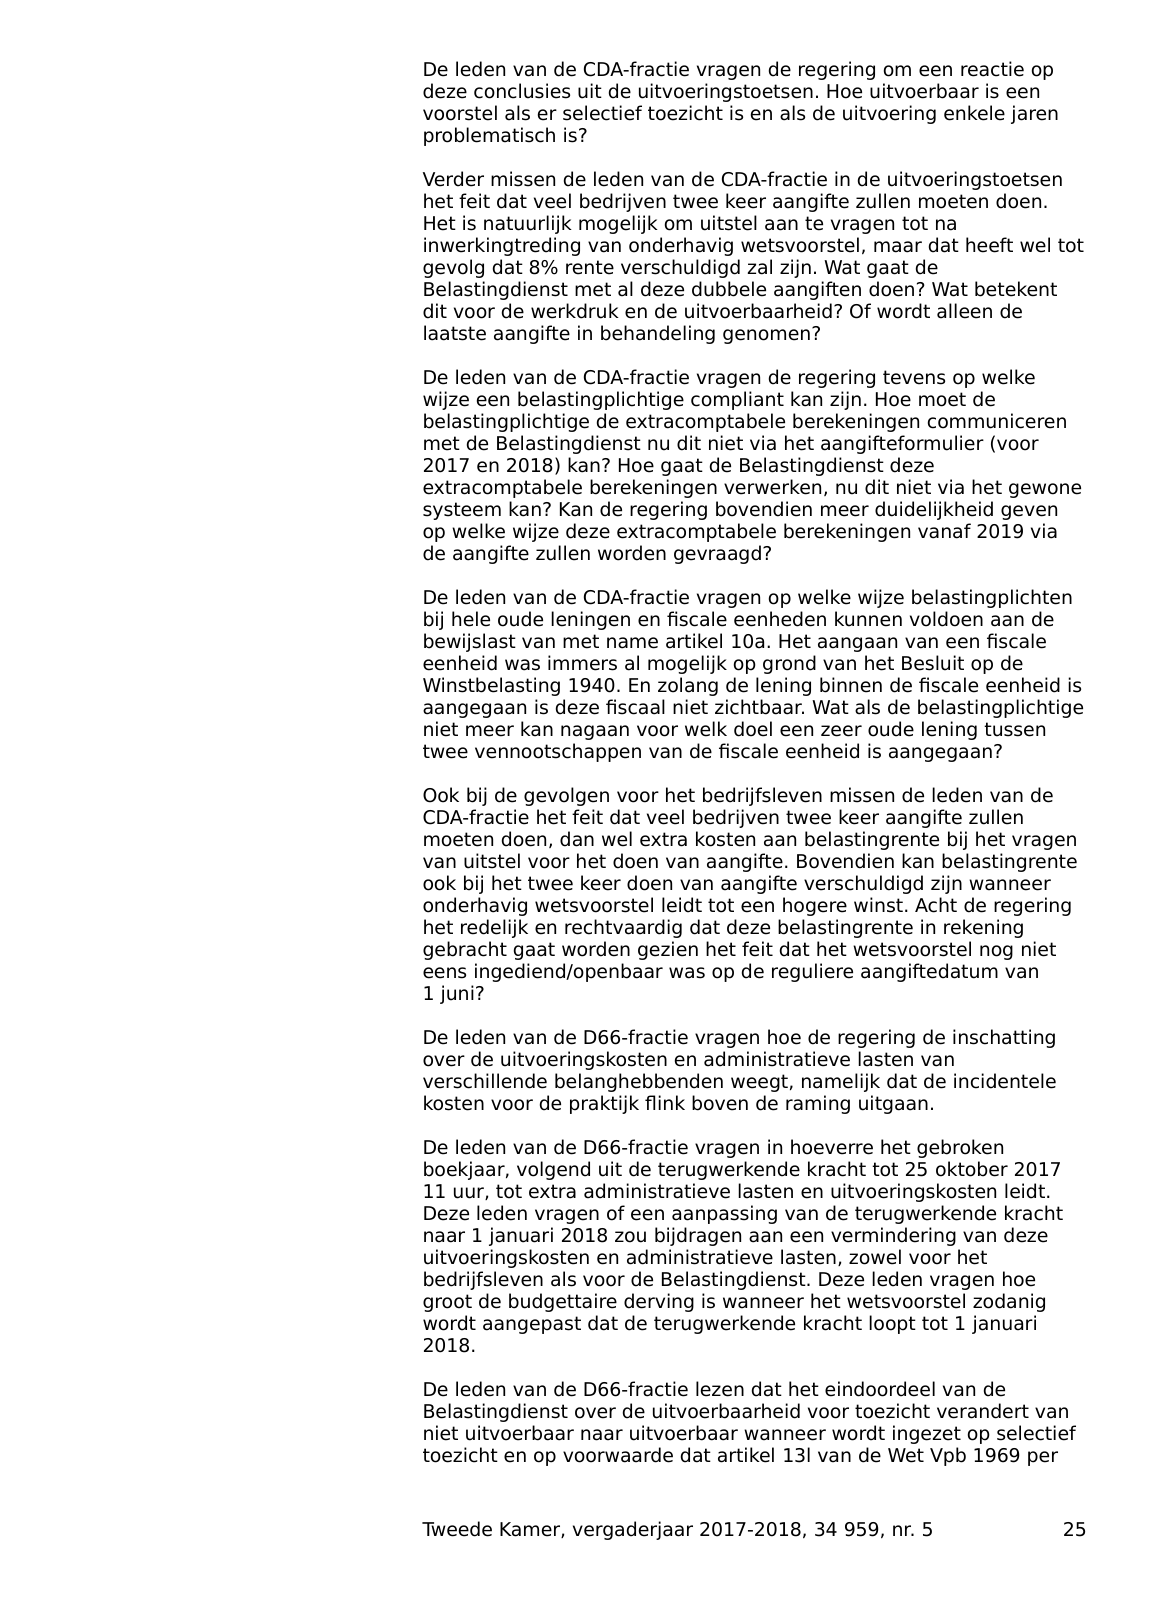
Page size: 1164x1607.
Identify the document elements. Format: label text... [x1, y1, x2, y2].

text De leden van de CDA-fractie vragen op welke wijze belastingplichten bij hele oude leningen en fiscale eenheden kunnen voldoen aan de bewijslast van met name artikel 10a. Het aangaan van een fiscale eenheid was immers al mogelijk op grond van het Besluit op de Winstbelasting 1940. En zolang de lening binnen de fiscale eenheid is aangegaan is deze fiscaal niet zichtbaar. Wat als de belastingplichtige niet meer kan nagaan voor welk doel een zeer oude lening tussen twee vennootschappen van de fiscale eenheid is aangegaan? [422, 587, 1087, 763]
text De leden van de CDA-fractie vragen de regering tevens op welke wijze een belastingplichtige compliant kan zijn. Hoe moet de belastingplichtige de extracomptabele berekeningen communiceren met de Belastingdienst nu dit niet via het aangifteformulier (voor 2017 en 2018) kan? Hoe gaat de Belastingdienst deze extracomptabele berekeningen verwerken, nu dit niet via het gewone systeem kan? Kan de regering bovendien meer duidelijkheid geven op welke wijze deze extracomptabele berekeningen vanaf 2019 via de aangifte zullen worden gevraagd? [422, 367, 1087, 565]
text De leden van de D66-fractie vragen in hoeverre het gebroken boekjaar, volgend uit de terugwerkende kracht tot 25 oktober 2017 11 uur, tot extra administratieve lasten en uitvoeringskosten leidt. Deze leden vragen of een aanpassing van de terugwerkende kracht naar 1 januari 2018 zou bijdragen aan een vermindering van deze uitvoeringskosten en administratieve lasten, zowel voor het bedrijfsleven als voor de Belastingdienst. Deze leden vragen hoe groot de budgettaire derving is wanneer het wetsvoorstel zodanig wordt aangepast dat de terugwerkende kracht loopt tot 1 januari 2018. [422, 1137, 1087, 1357]
text Ook bij de gevolgen voor het bedrijfsleven missen de leden van de CDA-fractie het feit dat veel bedrijven twee keer aangifte zullen moeten doen, dan wel extra kosten aan belastingrente bij het vragen van uitstel voor het doen van aangifte. Bovendien kan belastingrente ook bij het twee keer doen van aangifte verschuldigd zijn wanneer onderhavig wetsvoorstel leidt tot een hogere winst. Acht de regering het redelijk en rechtvaardig dat deze belastingrente in rekening gebracht gaat worden gezien het feit dat het wetsvoorstel nog niet eens ingediend/openbaar was op de reguliere aangiftedatum van 1 juni? [422, 785, 1087, 1005]
text De leden van de D66-fractie vragen hoe de regering de inschatting over de uitvoeringskosten en administratieve lasten van verschillende belanghebbenden weegt, namelijk dat de incidentele kosten voor de praktijk flink boven de raming uitgaan. [422, 1027, 1087, 1115]
text Verder missen de leden van de CDA-fractie in de uitvoeringstoetsen het feit dat veel bedrijven twee keer aangifte zullen moeten doen. Het is natuurlijk mogelijk om uitstel aan te vragen tot na inwerkingtreding van onderhavig wetsvoorstel, maar dat heeft wel tot gevolg dat 8% rente verschuldigd zal zijn. Wat gaat de Belastingdienst met al deze dubbele aangiften doen? Wat betekent dit voor de werkdruk en de uitvoerbaarheid? Of wordt alleen de laatste aangifte in behandeling genomen? [422, 169, 1087, 345]
text De leden van de D66-fractie lezen dat het eindoordeel van de Belastingdienst over de uitvoerbaarheid voor toezicht verandert van niet uitvoerbaar naar uitvoerbaar wanneer wordt ingezet op selectief toezicht en op voorwaarde dat artikel 13l van de Wet Vpb 1969 per [422, 1379, 1087, 1467]
text De leden van de CDA-fractie vragen de regering om een reactie op deze conclusies uit de uitvoeringstoetsen. Hoe uitvoerbaar is een voorstel als er selectief toezicht is en als de uitvoering enkele jaren problematisch is? [422, 59, 1087, 147]
